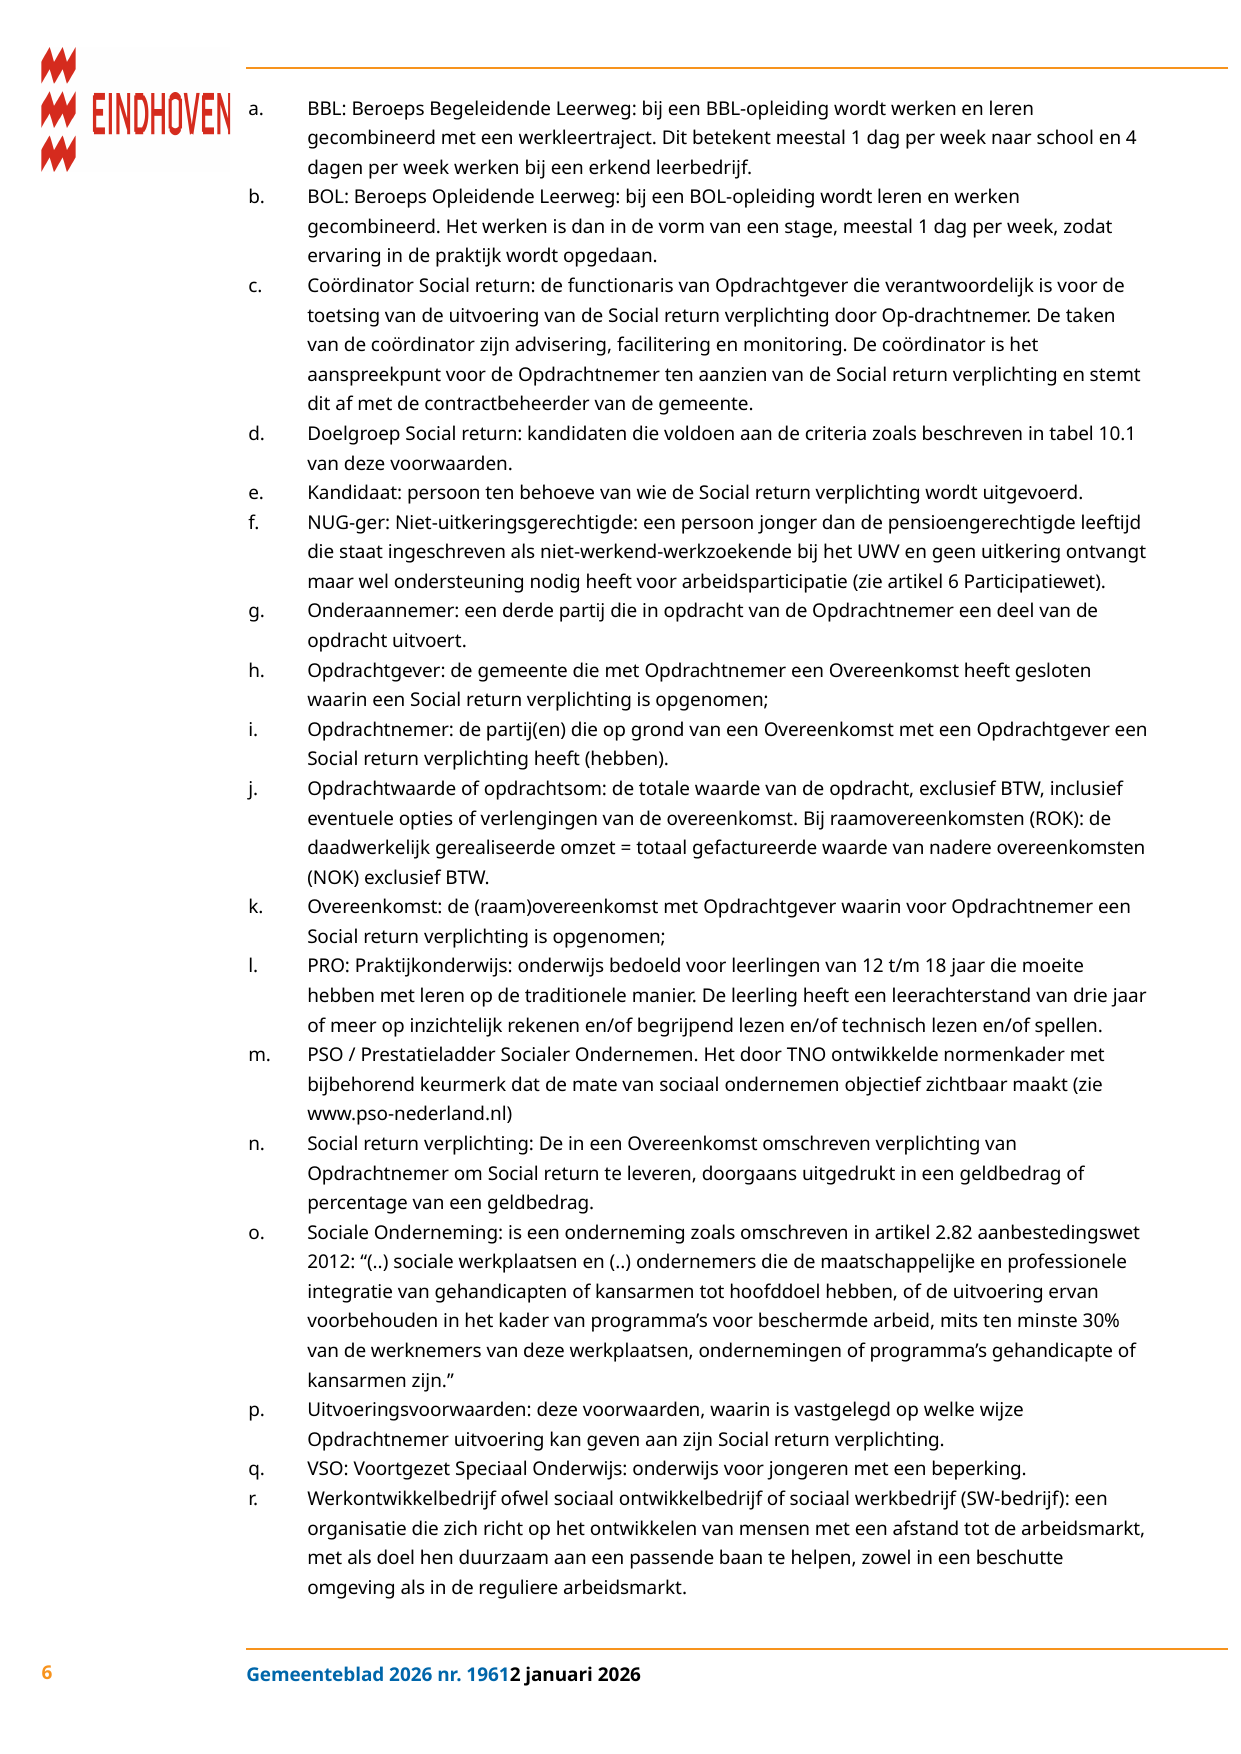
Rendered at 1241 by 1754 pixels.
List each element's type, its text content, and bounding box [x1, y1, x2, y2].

list Opdrachtnemer: de partij(en) die op grond van een Overeenkomst met een Opdrachtgever een Social return verplichting heeft (hebben). [248, 716, 1152, 771]
list BBL: Beroeps Begeleidende Leerweg: bij een BBL-opleiding wordt werken en leren gecombineerd met een werkleertraject. Dit betekent meestal 1 dag per week naar school en 4 dagen per week werken bij een erkend leerbedrijf. [248, 95, 1152, 180]
picture [41, 47, 231, 172]
list Onderaannemer: een derde partij die in opdracht van de Opdrachtnemer een deel van de opdracht uitvoert. [248, 598, 1152, 653]
list Kandidaat: persoon ten behoeve van wie de Social return verplichting wordt uitgevoerd. [248, 479, 1152, 505]
list Social return verplichting: De in een Overeenkomst omschreven verplichting van Opdrachtnemer om Social return te leveren, doorgaans uitgedrukt in een geldbedrag of percentage van een geldbedrag. [248, 1130, 1152, 1215]
list VSO: Voortgezet Speciaal Onderwijs: onderwijs voor jongeren met een beperking. [248, 1456, 1152, 1481]
list Opdrachtwaarde of opdrachtsom: de totale waarde van de opdracht, exclusief BTW, inclusief eventuele opties of verlengingen van de overeenkomst. Bij raamovereenkomsten (ROK): de daadwerkelijk gerealiseerde omzet = totaal gefactureerde waarde van nadere overeenkomsten (NOK) exclusief BTW. [248, 775, 1152, 890]
list BOL: Beroeps Opleidende Leerweg: bij een BOL-opleiding wordt leren en werken gecombineerd. Het werken is dan in de vorm van een stage, meestal 1 dag per week, zodat ervaring in de praktijk wordt opgedaan. [248, 183, 1152, 268]
list Uitvoeringsvoorwaarden: deze voorwaarden, waarin is vastgelegd op welke wijze Opdrachtnemer uitvoering kan geven aan zijn Social return verplichting. [248, 1396, 1152, 1452]
list Sociale Onderneming: is een onderneming zoals omschreven in artikel 2.82 aanbestedingswet 2012: “(..) sociale werkplaatsen en (..) ondernemers die de maatschappelijke en professionele integratie van gehandicapten of kansarmen tot hoofddoel hebben, of de uitvoering ervan voorbehouden in het kader van programma’s voor beschermde arbeid, mits ten minste 30% van de werknemers van deze werkplaatsen, ondernemingen of programma’s gehandicapte of kansarmen zijn.” [248, 1219, 1152, 1393]
list NUG-ger: Niet-uitkeringsgerechtigde: een persoon jonger dan de pensioengerechtigde leeftijd die staat ingeschreven als niet-werkend-werkzoekende bij het UWV en geen uitkering ontvangt maar wel ondersteuning nodig heeft voor arbeidsparticipatie (zie artikel 6 Participatiewet). [248, 509, 1152, 594]
list Coördinator Social return: de functionaris van Opdrachtgever die verantwoordelijk is voor de toetsing van de uitvoering van de Social return verplichting door Op-drachtnemer. De taken van de coördinator zijn advisering, facilitering en monitoring. De coördinator is het aanspreekpunt voor de Opdrachtnemer ten aanzien van de Social return verplichting en stemt dit af met de contractbeheerder van de gemeente. [248, 272, 1152, 416]
list Overeenkomst: de (raam)overeenkomst met Opdrachtgever waarin voor Opdrachtnemer een Social return verplichting is opgenomen; [248, 893, 1152, 949]
list Werkontwikkelbedrijf ofwel sociaal ontwikkelbedrijf of sociaal werkbedrijf (SW-bedrijf): een organisatie die zich richt op het ontwikkelen van mensen met een afstand tot de arbeidsmarkt, met als doel hen duurzaam aan een passende baan te helpen, zowel in een beschutte omgeving als in de reguliere arbeidsmarkt. [248, 1485, 1152, 1600]
list Doelgroep Social return: kandidaten die voldoen aan de criteria zoals beschreven in tabel 10.1 van deze voorwaarden. [248, 420, 1152, 476]
list PSO / Prestatieladder Socialer Ondernemen. Het door TNO ontwikkelde normenkader met bijbehorend keurmerk dat de mate van sociaal ondernemen objectief zichtbaar maakt (zie www.pso-nederland.nl) [248, 1041, 1152, 1126]
list PRO: Praktijkonderwijs: onderwijs bedoeld voor leerlingen van 12 t/m 18 jaar die moeite hebben met leren op de traditionele manier. De leerling heeft een leerachterstand van drie jaar of meer op inzichtelijk rekenen en/of begrijpend lezen en/of technisch lezen en/of spellen. [248, 953, 1152, 1038]
list Opdrachtgever: de gemeente die met Opdrachtnemer een Overeenkomst heeft gesloten waarin een Social return verplichting is opgenomen; [248, 657, 1152, 712]
